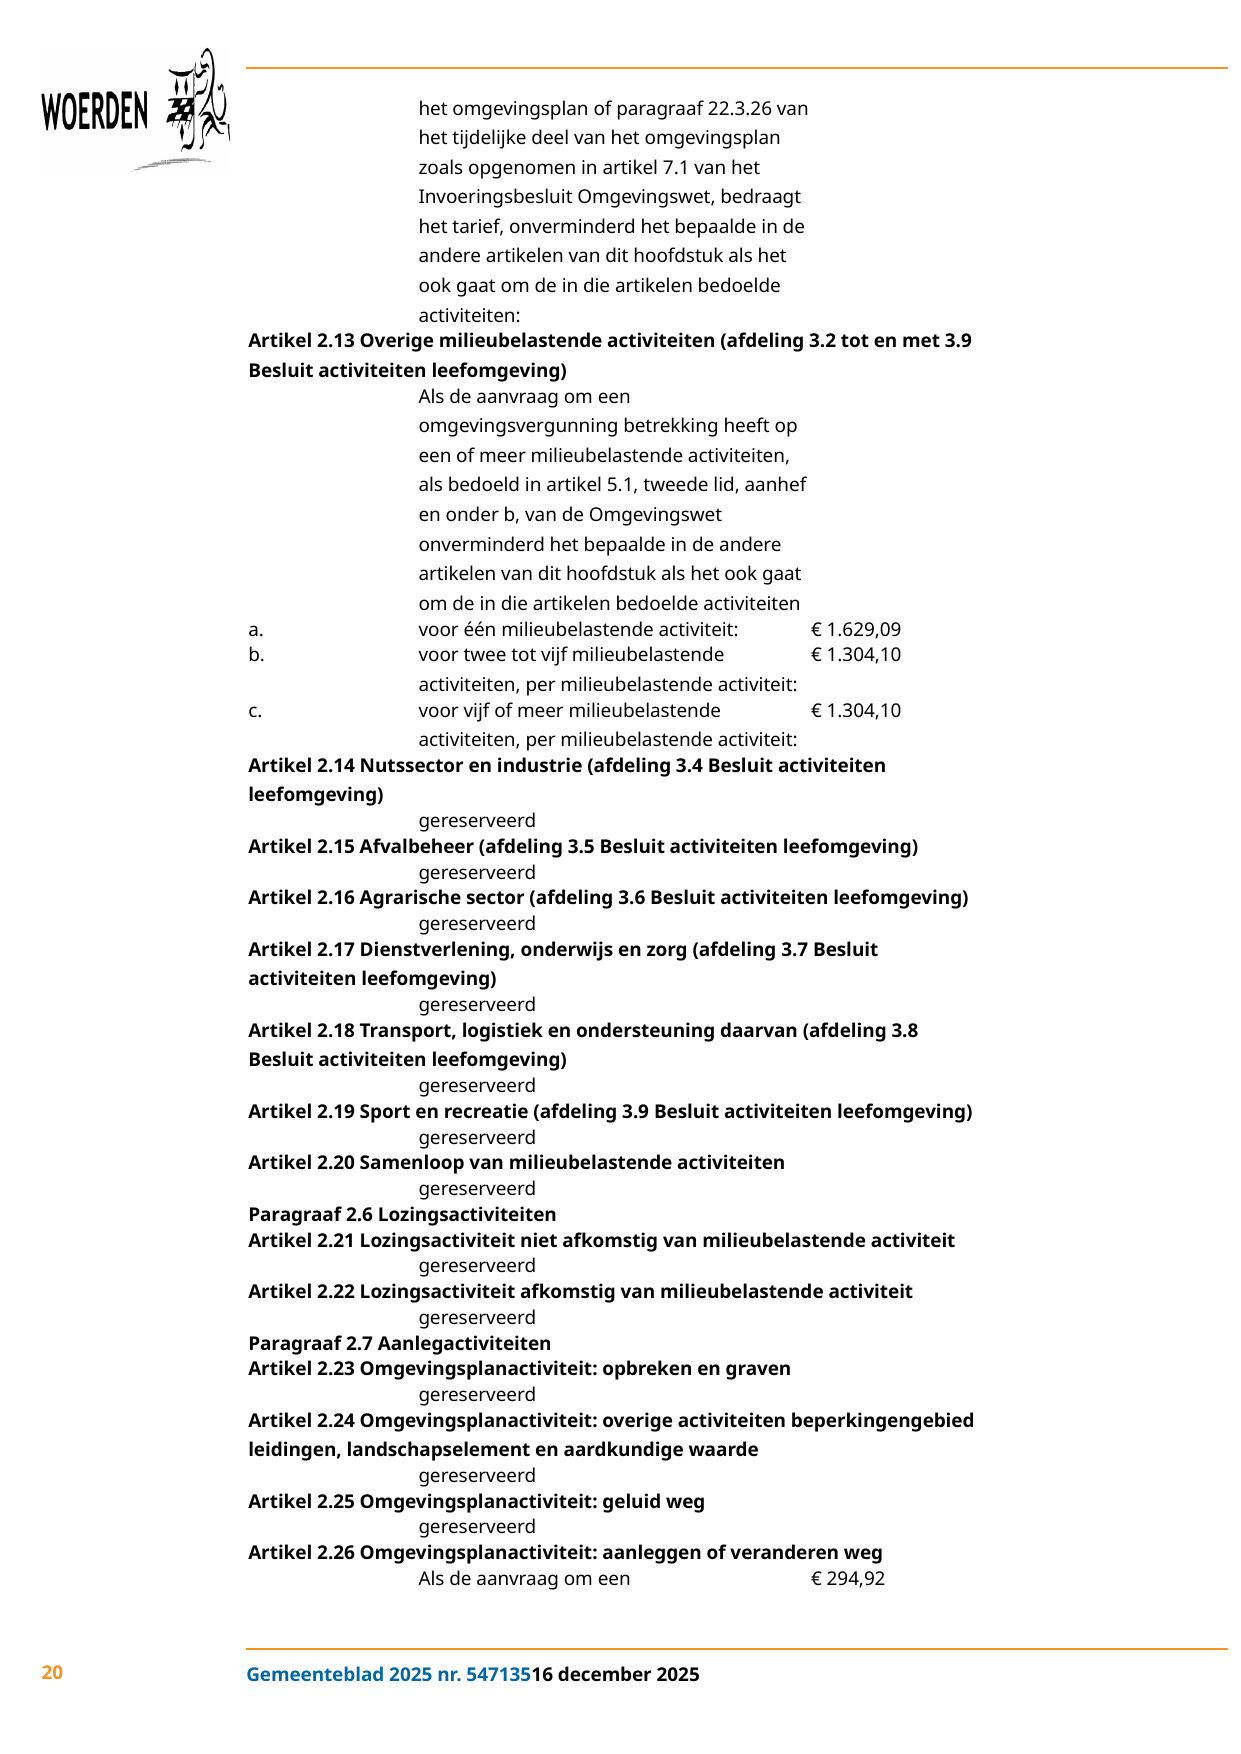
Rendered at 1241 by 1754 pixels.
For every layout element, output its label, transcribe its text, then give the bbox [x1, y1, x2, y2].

table_cell [811, 95, 981, 328]
table_cell Paragraaf 2.7 Aanlegactiviteiten [248, 1330, 1152, 1355]
table_cell [811, 1304, 981, 1330]
table_cell gereserveerd [418, 1253, 811, 1278]
table_cell Artikel 2.19 Sport en recreatie (afdeling 3.9 Besluit activiteiten leefomgeving) [248, 1098, 981, 1124]
table_cell [811, 1073, 981, 1098]
table_cell c. [248, 697, 418, 752]
table_cell [248, 1124, 418, 1149]
table_cell gereserveerd [418, 1073, 811, 1098]
table_cell a. [248, 616, 418, 641]
table_cell [248, 991, 418, 1017]
table_cell Artikel 2.13 Overige milieubelastende activiteiten (afdeling 3.2 tot en met 3.9 Besluit activiteiten leefomgeving) [248, 328, 981, 383]
table_cell Artikel 2.17 Dienstverlening, onderwijs en zorg (afdeling 3.7 Besluit activiteiten leefomgeving) [248, 936, 981, 991]
table_cell [981, 991, 1152, 1017]
table_cell [981, 1124, 1152, 1149]
table_cell [811, 1253, 981, 1278]
table_cell Artikel 2.24 Omgevingsplanactiviteit: overige activiteiten beperkingengebied leidingen, landschapselement en aardkundige waarde [248, 1407, 981, 1462]
table_cell b. [248, 641, 418, 697]
table_cell [811, 808, 981, 833]
table_cell [981, 859, 1152, 884]
table_cell gereserveerd [418, 808, 811, 833]
table_cell [248, 1175, 418, 1201]
table_cell € 1.304,10 [811, 697, 981, 752]
table_cell Artikel 2.20 Samenloop van milieubelastende activiteiten [248, 1150, 981, 1175]
table_cell [248, 1565, 418, 1591]
table_cell Artikel 2.25 Omgevingsplanactiviteit: geluid weg [248, 1488, 981, 1514]
table_cell gereserveerd [418, 1175, 811, 1201]
table_cell [981, 1514, 1152, 1539]
table_cell gereserveerd [418, 1462, 811, 1488]
table_cell [811, 1514, 981, 1539]
table_cell [811, 1175, 981, 1201]
table_cell [981, 1073, 1152, 1098]
table_cell [811, 383, 981, 616]
table_cell [811, 1381, 981, 1407]
table_cell [248, 1253, 418, 1278]
table_cell het omgevingsplan of paragraaf 22.3.26 van het tijdelijke deel van het omgevingsplan zoals opgenomen in artikel 7.1 van het Invoeringsbesluit Omgevingswet, bedraagt het tarief, onverminderd het bepaalde in de andere artikelen van dit hoofdstuk als het ook gaat om de in die artikelen bedoelde activiteiten: [418, 95, 811, 328]
table_cell [811, 1462, 981, 1488]
table_cell [248, 1462, 418, 1488]
table_cell Paragraaf 2.6 Lozingsactiviteiten [248, 1201, 1152, 1227]
table_cell gereserveerd [418, 1381, 811, 1407]
table_cell [981, 616, 1152, 641]
table_cell Artikel 2.16 Agrarische sector (afdeling 3.6 Besluit activiteiten leefomgeving) [248, 885, 981, 910]
table_cell [248, 1381, 418, 1407]
table_cell € 1.304,10 [811, 641, 981, 697]
table_cell gereserveerd [418, 991, 811, 1017]
table_cell Als de aanvraag om een [418, 1565, 811, 1591]
table_cell [981, 808, 1152, 833]
table_cell [811, 859, 981, 884]
table_cell [811, 910, 981, 936]
table_cell gereserveerd [418, 1514, 811, 1539]
table_cell [248, 95, 418, 328]
table_cell [981, 1381, 1152, 1407]
table_cell voor twee tot vijf milieubelastende activiteiten, per milieubelastende activiteit: [418, 641, 811, 697]
table_cell [811, 1124, 981, 1149]
table_cell Artikel 2.23 Omgevingsplanactiviteit: opbreken en graven [248, 1355, 981, 1381]
table_cell [981, 1462, 1152, 1488]
table_cell [981, 1304, 1152, 1330]
table_cell € 1.629,09 [811, 616, 981, 641]
table_cell [248, 1304, 418, 1330]
table_cell gereserveerd [418, 1304, 811, 1330]
table_cell [248, 1514, 418, 1539]
table_cell voor vijf of meer milieubelastende activiteiten, per milieubelastende activiteit: [418, 697, 811, 752]
table_cell [811, 991, 981, 1017]
table_cell Artikel 2.21 Lozingsactiviteit niet afkomstig van milieubelastende activiteit [248, 1227, 981, 1252]
table_cell [981, 383, 1152, 616]
table_cell gereserveerd [418, 910, 811, 936]
table_cell [248, 1073, 418, 1098]
table_cell [981, 910, 1152, 936]
table_cell Artikel 2.26 Omgevingsplanactiviteit: aanleggen of veranderen weg [248, 1539, 981, 1565]
table_cell Als de aanvraag om een omgevingsvergunning betrekking heeft op een of meer milieubelastende activiteiten, als bedoeld in artikel 5.1, tweede lid, aanhef en onder b, van de Omgevingswet onverminderd het bepaalde in de andere artikelen van dit hoofdstuk als het ook gaat om de in die artikelen bedoelde activiteiten [418, 383, 811, 616]
picture [41, 47, 231, 172]
table_cell [248, 859, 418, 884]
table_cell Artikel 2.15 Afvalbeheer (afdeling 3.5 Besluit activiteiten leefomgeving) [248, 833, 981, 859]
table_cell [248, 910, 418, 936]
table_cell gereserveerd [418, 859, 811, 884]
table_cell [248, 808, 418, 833]
table_cell [981, 1175, 1152, 1201]
table_cell [981, 95, 1152, 328]
table_cell gereserveerd [418, 1124, 811, 1149]
table_cell [981, 697, 1152, 752]
table_cell [981, 1253, 1152, 1278]
table_cell Artikel 2.22 Lozingsactiviteit afkomstig van milieubelastende activiteit [248, 1278, 981, 1304]
table_cell [981, 641, 1152, 697]
table_cell Artikel 2.18 Transport, logistiek en ondersteuning daarvan (afdeling 3.8 Besluit activiteiten leefomgeving) [248, 1017, 981, 1072]
table_cell € 294,92 [811, 1565, 981, 1591]
table_cell Artikel 2.14 Nutssector en industrie (afdeling 3.4 Besluit activiteiten leefomgeving) [248, 752, 981, 807]
table_cell voor één milieubelastende activiteit: [418, 616, 811, 641]
table_cell [248, 383, 418, 616]
table_cell [981, 1565, 1152, 1591]
